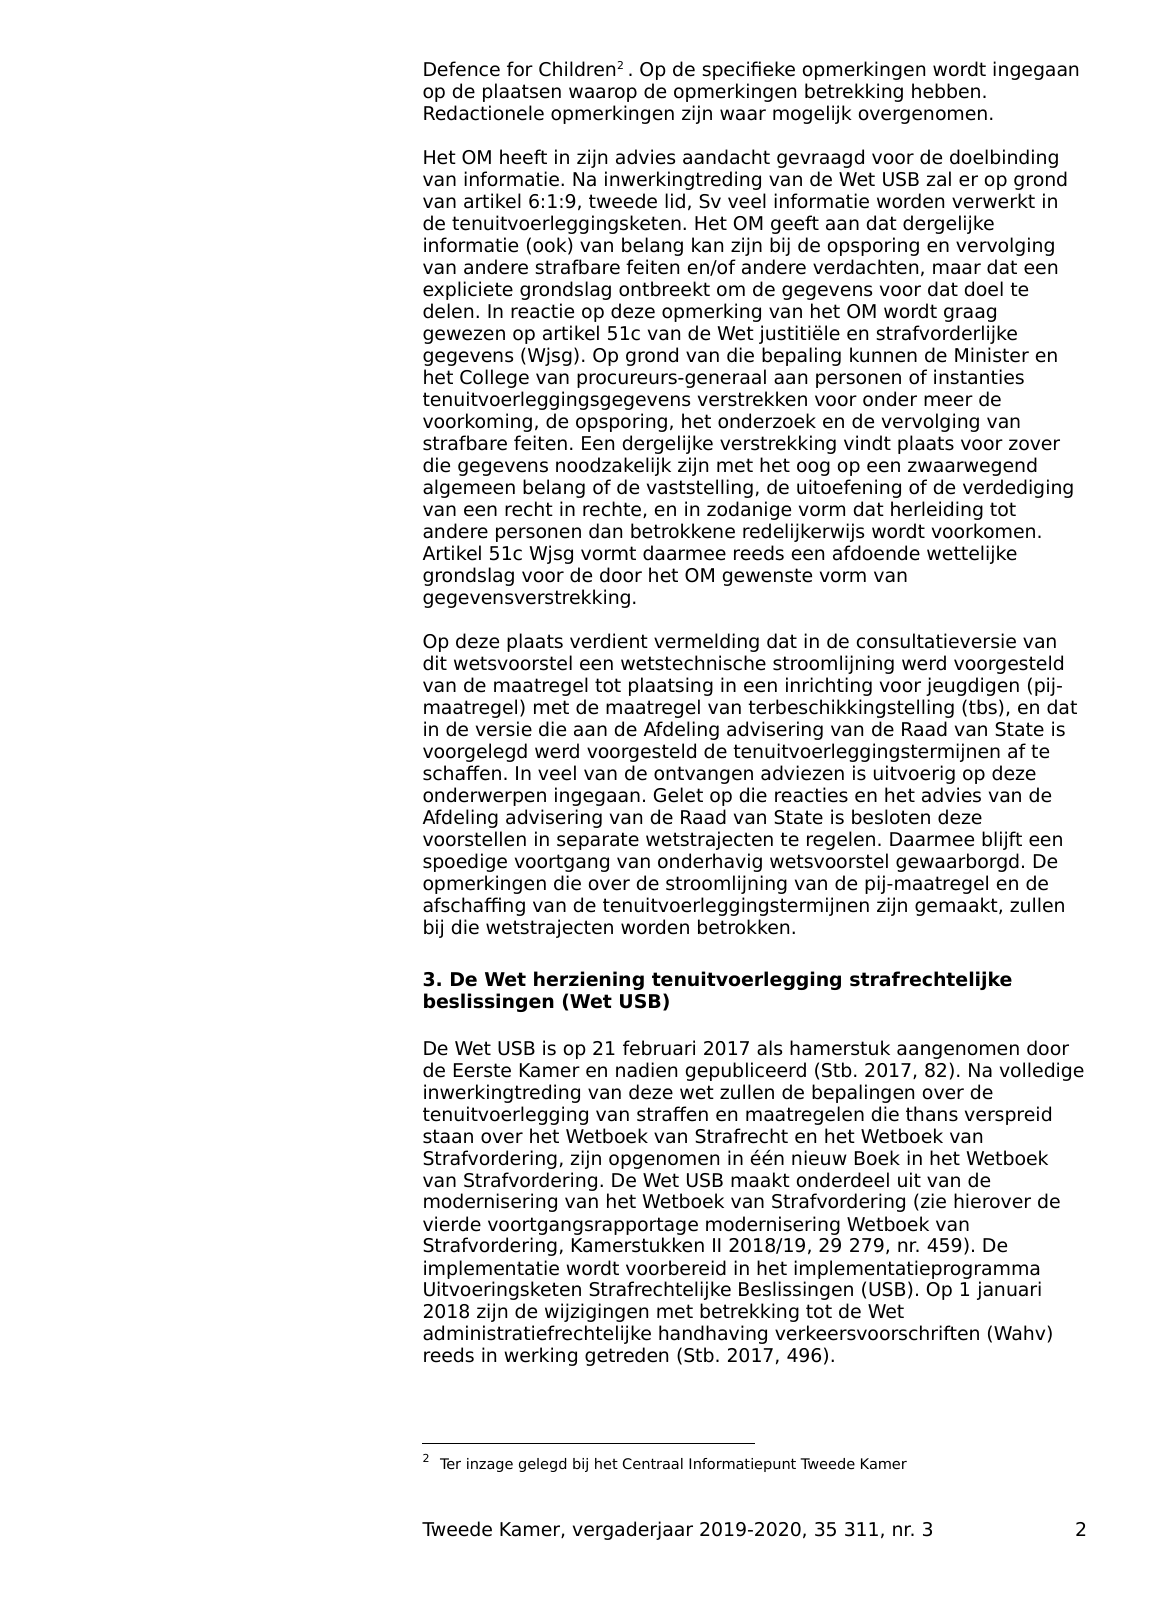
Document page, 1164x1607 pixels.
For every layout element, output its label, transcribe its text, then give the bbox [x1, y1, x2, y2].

text Ter inzage gelegd bij het Centraal Informatiepunt Tweede Kamer [422, 1452, 1087, 1474]
text Op deze plaats verdient vermelding dat in de consultatieversie van dit wetsvoorstel een wetstechnische stroomlijning werd voorgesteld van de maatregel tot plaatsing in een inrichting voor jeugdigen (pij-maatregel) met de maatregel van terbeschikkingstelling (tbs), en dat in de versie die aan de Afdeling advisering van de Raad van State is voorgelegd werd voorgesteld de tenuitvoerleggingstermijnen af te schaffen. In veel van de ontvangen adviezen is uitvoerig op deze onderwerpen ingegaan. Gelet op die reacties en het advies van de Afdeling advisering van de Raad van State is besloten deze voorstellen in separate wetstrajecten te regelen. Daarmee blijft een spoedige voortgang van onderhavig wetsvoorstel gewaarborgd. De opmerkingen die over de stroomlijning van de pij-maatregel en de afschaffing van de tenuitvoerleggingstermijnen zijn gemaakt, zullen bij die wetstrajecten worden betrokken. [422, 631, 1087, 939]
text Defence for Children. Op de specifieke opmerkingen wordt ingegaan op de plaatsen waarop de opmerkingen betrekking hebben. Redactionele opmerkingen zijn waar mogelijk overgenomen. [422, 59, 1087, 125]
text De Wet USB is op 21 februari 2017 als hamerstuk aangenomen door de Eerste Kamer en nadien gepubliceerd (Stb. 2017, 82). Na volledige inwerkingtreding van deze wet zullen de bepalingen over de tenuitvoerlegging van straffen en maatregelen die thans verspreid staan over het Wetboek van Strafrecht en het Wetboek van Strafvordering, zijn opgenomen in één nieuw Boek in het Wetboek van Strafvordering. De Wet USB maakt onderdeel uit van de modernisering van het Wetboek van Strafvordering (zie hierover de vierde voortgangsrapportage modernisering Wetboek van Strafvordering, Kamerstukken II 2018/19, 29 279, nr. 459). De implementatie wordt voorbereid in het implementatieprogramma Uitvoeringsketen Strafrechtelijke Beslissingen (USB). Op 1 januari 2018 zijn de wijzigingen met betrekking tot de Wet administratiefrechtelijke handhaving verkeersvoorschriften (Wahv) reeds in werking getreden (Stb. 2017, 496). [422, 1038, 1087, 1367]
text Het OM heeft in zijn advies aandacht gevraagd voor de doelbinding van informatie. Na inwerkingtreding van de Wet USB zal er op grond van artikel 6:1:9, tweede lid, Sv veel informatie worden verwerkt in de tenuitvoerleggingsketen. Het OM geeft aan dat dergelijke informatie (ook) van belang kan zijn bij de opsporing en vervolging van andere strafbare feiten en/of andere verdachten, maar dat een expliciete grondslag ontbreekt om de gegevens voor dat doel te delen. In reactie op deze opmerking van het OM wordt graag gewezen op artikel 51c van de Wet justitiële en strafvorderlijke gegevens (Wjsg). Op grond van die bepaling kunnen de Minister en het College van procureurs-generaal aan personen of instanties tenuitvoerleggingsgegevens verstrekken voor onder meer de voorkoming, de opsporing, het onderzoek en de vervolging van strafbare feiten. Een dergelijke verstrekking vindt plaats voor zover die gegevens noodzakelijk zijn met het oog op een zwaarwegend algemeen belang of de vaststelling, de uitoefening of de verdediging van een recht in rechte, en in zodanige vorm dat herleiding tot andere personen dan betrokkene redelijkerwijs wordt voorkomen. Artikel 51c Wjsg vormt daarmee reeds een afdoende wettelijke grondslag voor de door het OM gewenste vorm van gegevensverstrekking. [422, 147, 1087, 609]
subtitle 3. De Wet herziening tenuitvoerlegging strafrechtelijke beslissingen (Wet USB) [422, 969, 1087, 1013]
